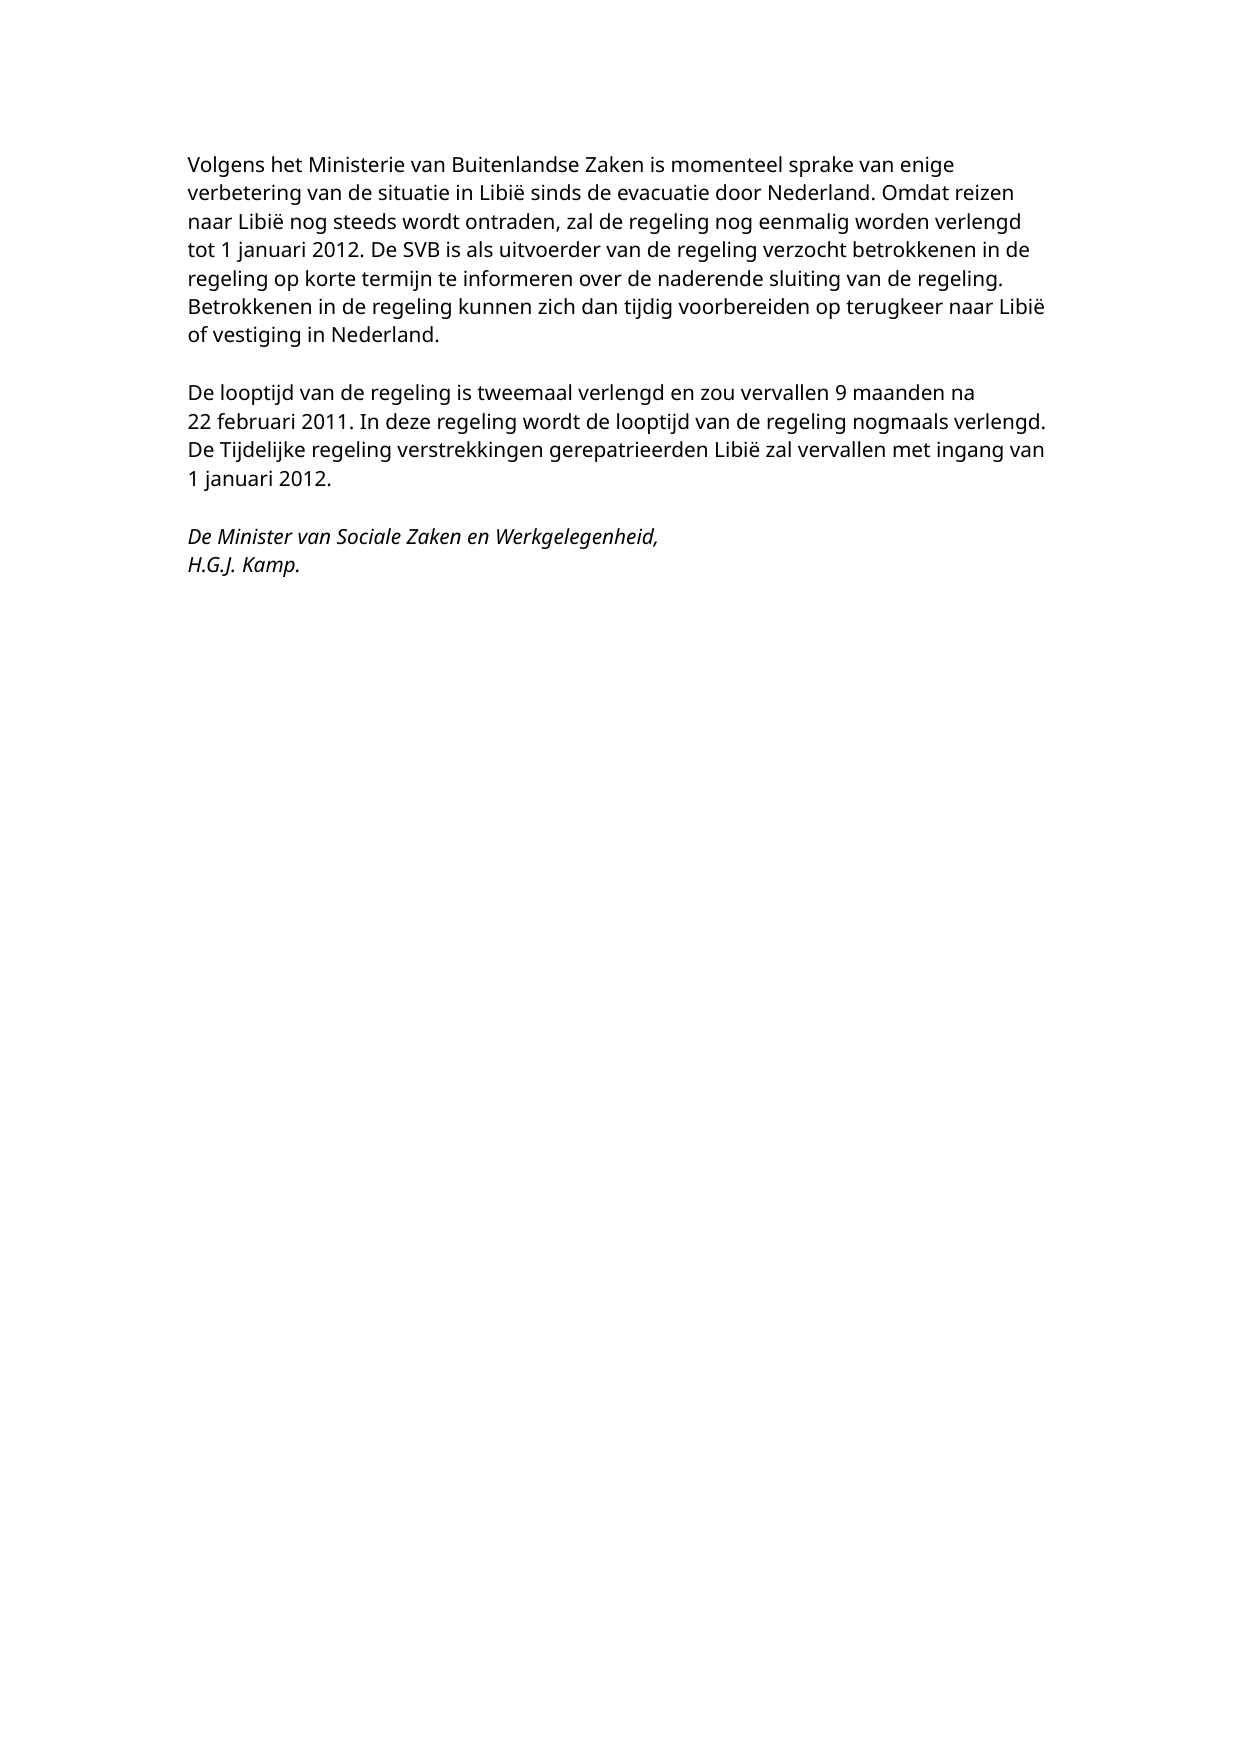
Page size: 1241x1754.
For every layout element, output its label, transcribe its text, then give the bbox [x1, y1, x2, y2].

text De Minister van Sociale Zaken en Werkgelegenheid, [187, 522, 1053, 550]
text H.G.J. Kamp. [187, 550, 1053, 579]
text De looptijd van de regeling is tweemaal verlengd en zou vervallen 9 maanden na 22 februari 2011. In deze regeling wordt de looptijd van de regeling nogmaals verlengd. De Tijdelijke regeling verstrekkingen gerepatrieerden Libië zal vervallen met ingang van 1 januari 2012. [187, 378, 1053, 492]
text Volgens het Ministerie van Buitenlandse Zaken is momenteel sprake van enige verbetering van de situatie in Libië sinds de evacuatie door Nederland. Omdat reizen naar Libië nog steeds wordt ontraden, zal de regeling nog eenmalig worden verlengd tot 1 januari 2012. De SVB is als uitvoerder van de regeling verzocht betrokkenen in de regeling op korte termijn te informeren over de naderende sluiting van de regeling. Betrokkenen in de regeling kunnen zich dan tijdig voorbereiden op terugkeer naar Libië of vestiging in Nederland. [187, 150, 1053, 349]
